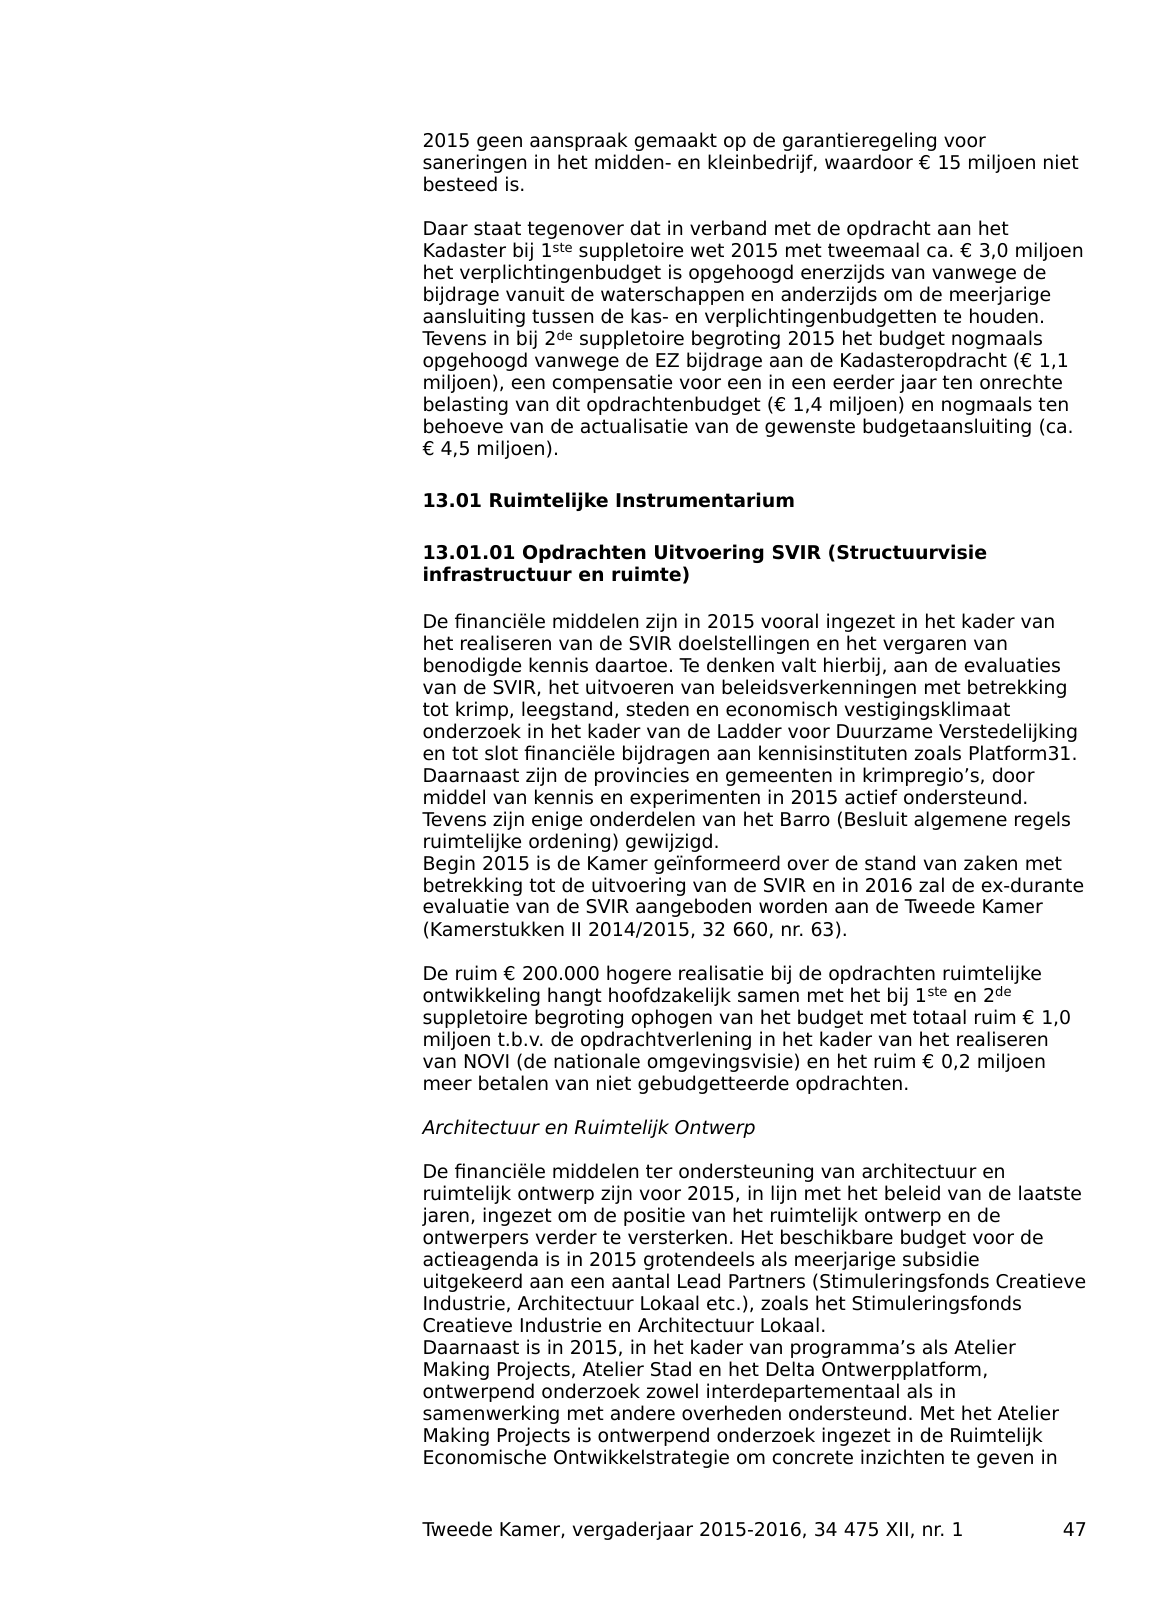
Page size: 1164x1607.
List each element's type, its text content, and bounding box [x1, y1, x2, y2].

text De financiële middelen ter ondersteuning van architectuur en ruimtelijk ontwerp zijn voor 2015, in lijn met het beleid van de laatste jaren, ingezet om de positie van het ruimtelijk ontwerp en de ontwerpers verder te versterken. Het beschikbare budget voor de actieagenda is in 2015 grotendeels als meerjarige subsidie uitgekeerd aan een aantal Lead Partners (Stimuleringsfonds Creatieve Industrie, Architectuur Lokaal etc.), zoals het Stimuleringsfonds Creatieve Industrie en Architectuur Lokaal. [422, 1161, 1087, 1337]
subtitle Architectuur en Ruimtelijk Ontwerp [422, 1117, 1087, 1139]
subtitle 13.01 Ruimtelijke Instrumentarium [422, 490, 1087, 512]
text De ruim € 200.000 hogere realisatie bij de opdrachten ruimtelijke ontwikkeling hangt hoofdzakelijk samen met het bij 1ste en 2de suppletoire begroting ophogen van het budget met totaal ruim € 1,0 miljoen t.b.v. de opdrachtverlening in het kader van het realiseren van NOVI (de nationale omgevingsvisie) en het ruim € 0,2 miljoen meer betalen van niet gebudgetteerde opdrachten. [422, 963, 1087, 1094]
text Begin 2015 is de Kamer geïnformeerd over de stand van zaken met betrekking tot de uitvoering van de SVIR en in 2016 zal de ex-durante evaluatie van de SVIR aangeboden worden aan de Tweede Kamer (Kamerstukken II 2014/2015, 32 660, nr. 63). [422, 852, 1087, 940]
text De financiële middelen zijn in 2015 vooral ingezet in het kader van het realiseren van de SVIR doelstellingen en het vergaren van benodigde kennis daartoe. Te denken valt hierbij, aan de evaluaties van de SVIR, het uitvoeren van beleidsverkenningen met betrekking tot krimp, leegstand, steden en economisch vestigingsklimaat onderzoek in het kader van de Ladder voor Duurzame Verstedelijking en tot slot financiële bijdragen aan kennisinstituten zoals Platform31. Daarnaast zijn de provincies en gemeenten in krimpregio’s, door middel van kennis en experimenten in 2015 actief ondersteund. Tevens zijn enige onderdelen van het Barro (Besluit algemene regels ruimtelijke ordening) gewijzigd. [422, 611, 1087, 852]
text 2015 geen aanspraak gemaakt op de garantieregeling voor saneringen in het midden- en kleinbedrijf, waardoor € 15 miljoen niet besteed is. [422, 130, 1087, 196]
text Daar staat tegenover dat in verband met de opdracht aan het Kadaster bij 1ste suppletoire wet 2015 met tweemaal ca. € 3,0 miljoen het verplichtingenbudget is opgehoogd enerzijds van vanwege de bijdrage vanuit de waterschappen en anderzijds om de meerjarige aansluiting tussen de kas- en verplichtingenbudgetten te houden. Tevens in bij 2de suppletoire begroting 2015 het budget nogmaals opgehoogd vanwege de EZ bijdrage aan de Kadasteropdracht (€ 1,1 miljoen), een compensatie voor een in een eerder jaar ten onrechte belasting van dit opdrachtenbudget (€ 1,4 miljoen) en nogmaals ten behoeve van de actualisatie van de gewenste budgetaansluiting (ca. € 4,5 miljoen). [422, 218, 1087, 460]
text Daarnaast is in 2015, in het kader van programma’s als Atelier Making Projects, Atelier Stad en het Delta Ontwerpplatform, ontwerpend onderzoek zowel interdepartementaal als in samenwerking met andere overheden ondersteund. Met het Atelier Making Projects is ontwerpend onderzoek ingezet in de Ruimtelijk Economische Ontwikkelstrategie om concrete inzichten te geven in [422, 1337, 1087, 1468]
subtitle 13.01.01 Opdrachten Uitvoering SVIR (Structuurvisie infrastructuur en ruimte) [422, 542, 1087, 586]
